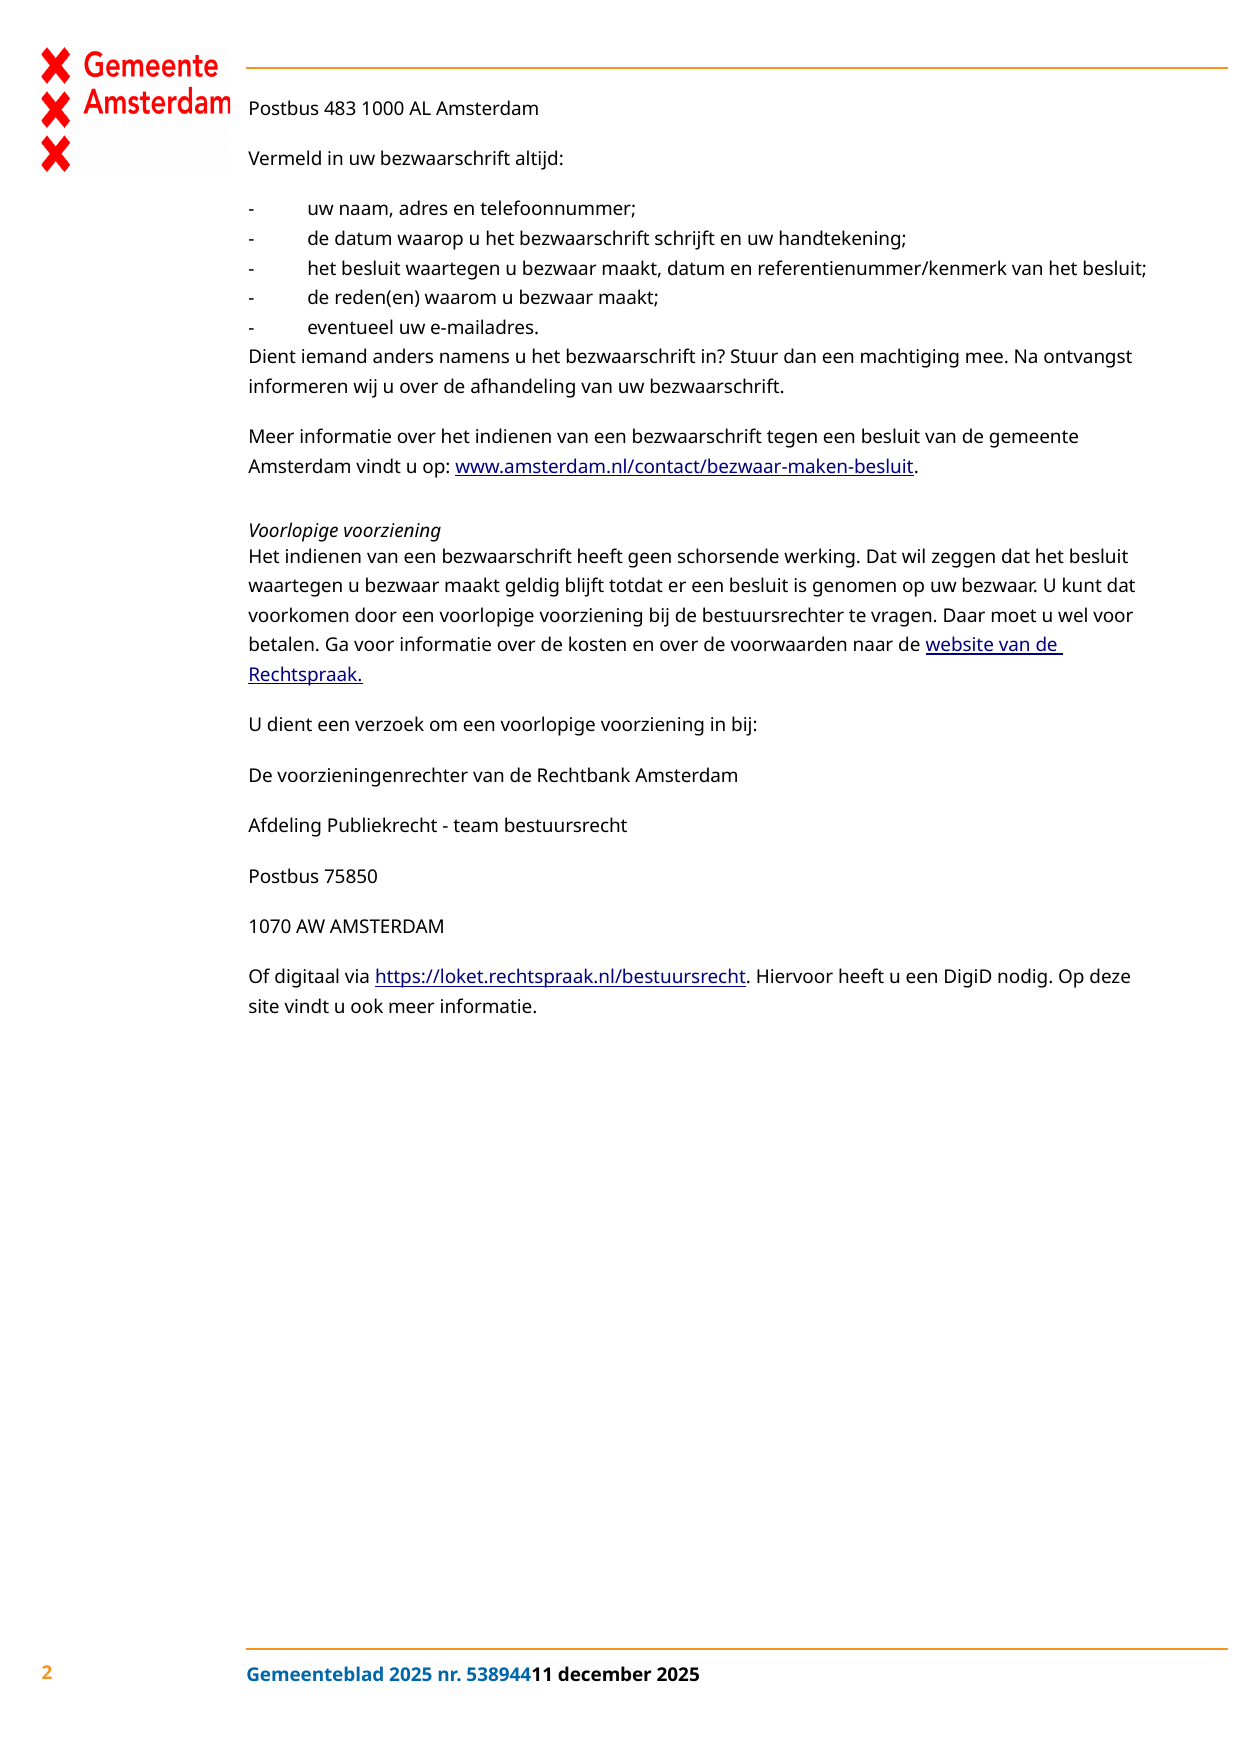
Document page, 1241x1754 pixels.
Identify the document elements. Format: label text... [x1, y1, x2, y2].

text Voorlopige voorziening [248, 517, 1152, 543]
text Of digitaal via https://loket.rechtspraak.nl/bestuursrecht. Hiervoor heeft u een DigiD nodig. Op deze site vindt u ook meer informatie. [248, 964, 1152, 1019]
text Meer informatie over het indienen van een bezwaarschrift tegen een besluit van de gemeente Amsterdam vindt u op: www.amsterdam.nl/contact/bezwaar-maken-besluit. [248, 423, 1152, 479]
text 1070 AW AMSTERDAM [248, 913, 1152, 939]
picture [41, 47, 231, 172]
list de datum waarop u het bezwaarschrift schrijft en uw handtekening; [248, 225, 1152, 251]
list uw naam, adres en telefoonnummer; [248, 196, 1152, 221]
text Afdeling Publiekrecht - team bestuursrecht [248, 812, 1152, 838]
list de reden(en) waarom u bezwaar maakt; [248, 284, 1152, 310]
text De voorzieningenrechter van de Rechtbank Amsterdam [248, 762, 1152, 788]
list het besluit waartegen u bezwaar maakt, datum en referentienummer/kenmerk van het besluit; [248, 255, 1152, 281]
text Vermeld in uw bezwaarschrift altijd: [248, 145, 1152, 171]
text Het indienen van een bezwaarschrift heeft geen schorsende werking. Dat wil zeggen dat het besluit waartegen u bezwaar maakt geldig blijft totdat er een besluit is genomen op uw bezwaar. U kunt dat voorkomen door een voorlopige voorziening bij de bestuursrechter te vragen. Daar moet u wel voor betalen. Ga voor informatie over de kosten en over de voorwaarden naar de website van de Rechtspraak. [248, 543, 1152, 687]
list eventueel uw e-mailadres. [248, 314, 1152, 340]
text Postbus 483 1000 AL Amsterdam [248, 95, 1152, 121]
text Postbus 75850 [248, 863, 1152, 888]
text U dient een verzoek om een voorlopige voorziening in bij: [248, 712, 1152, 737]
text Dient iemand anders namens u het bezwaarschrift in? Stuur dan een machtiging mee. Na ontvangst informeren wij u over de afhandeling van uw bezwaarschrift. [248, 343, 1152, 399]
